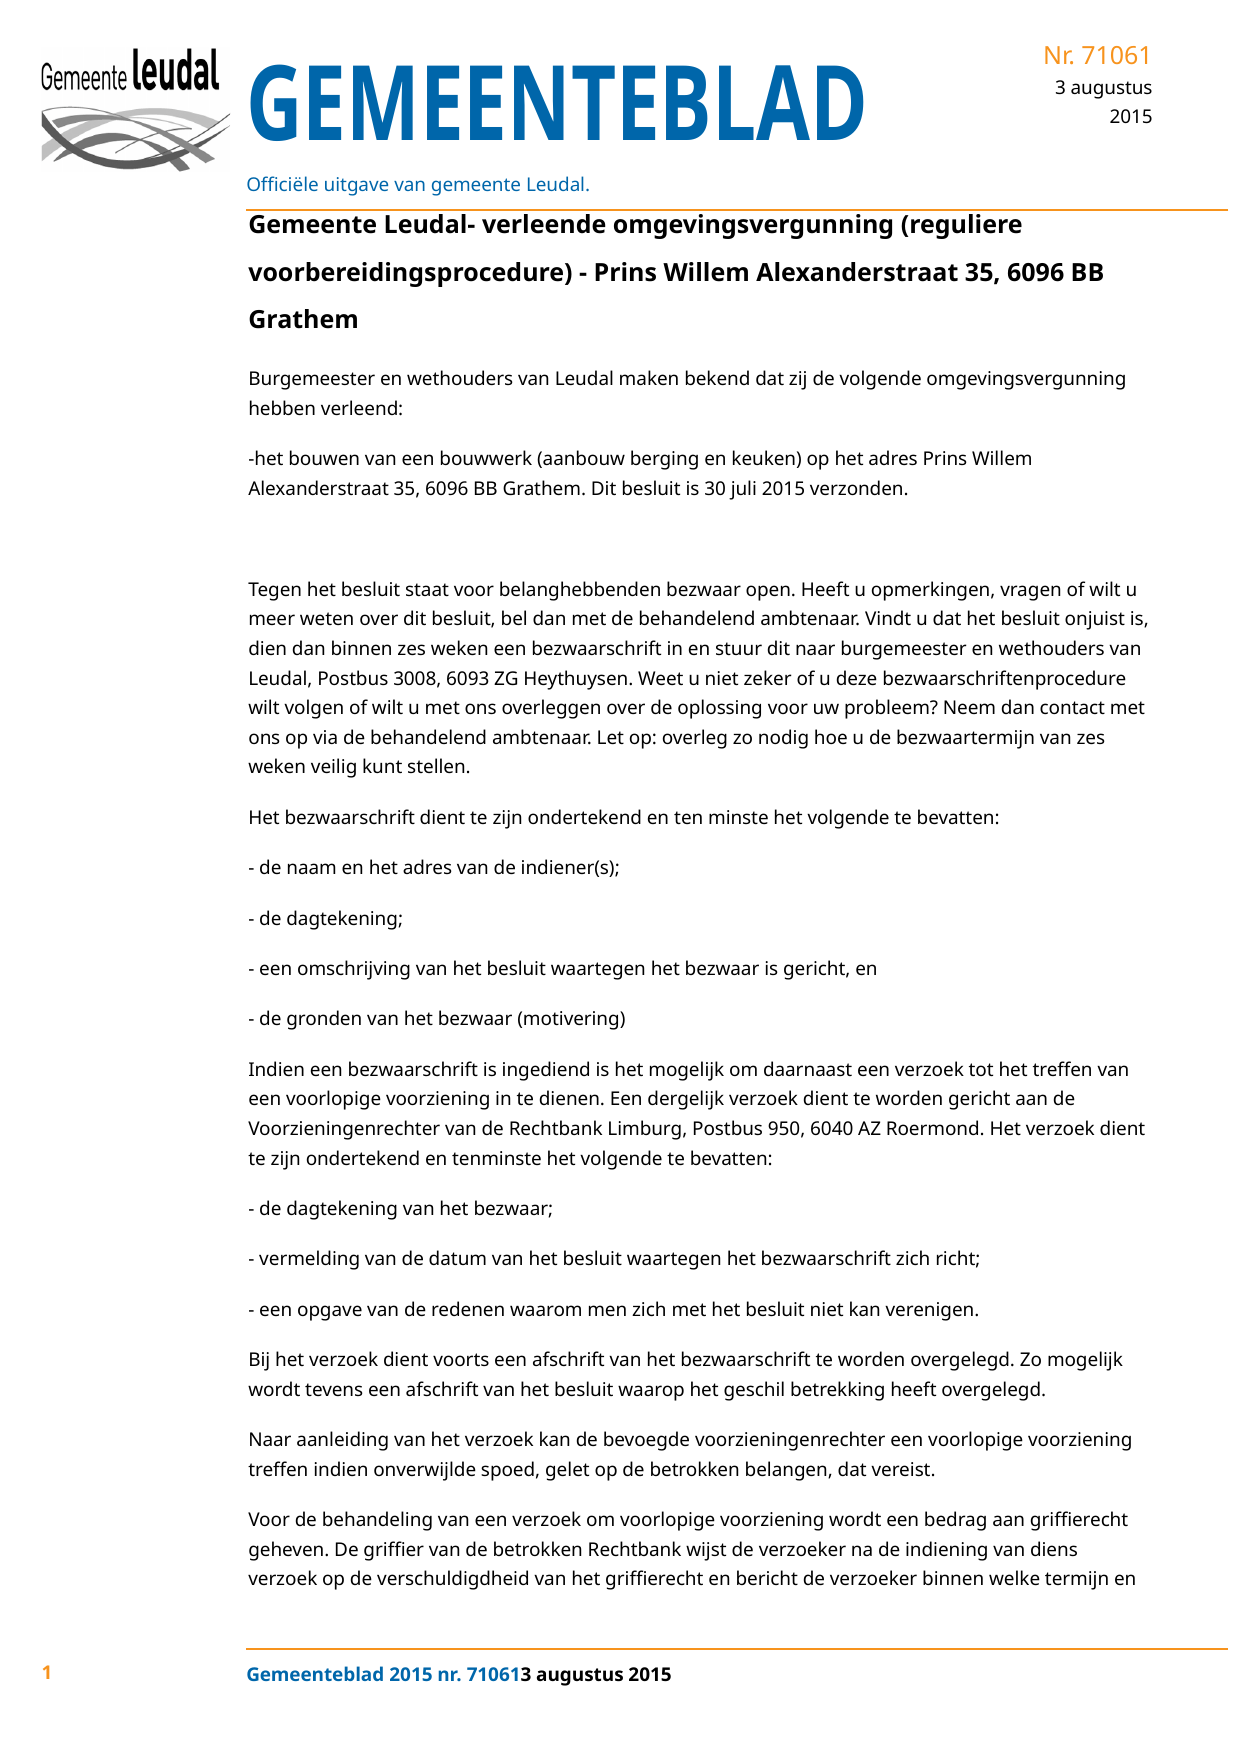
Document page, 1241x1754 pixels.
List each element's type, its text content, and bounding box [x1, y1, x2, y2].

text - de dagtekening van het bezwaar; [248, 1195, 1152, 1221]
text Voor de behandeling van een verzoek om voorlopige voorziening wordt een bedrag aan griffierecht geheven. De griffier van de betrokken Rechtbank wijst de verzoeker na de indiening van diens verzoek op de verschuldigdheid van het griffierecht en bericht de verzoeker binnen welke termijn en [248, 1506, 1152, 1591]
text Indien een bezwaarschrift is ingediend is het mogelijk om daarnaast een verzoek tot het treffen van een voorlopige voorziening in te dienen. Een dergelijk verzoek dient te worden gericht aan de Voorzieningenrechter van de Rechtbank Limburg, Postbus 950, 6040 AZ Roermond. Het verzoek dient te zijn ondertekend en tenminste het volgende te bevatten: [248, 1056, 1152, 1170]
text - een opgave van de redenen waarom men zich met het besluit niet kan verenigen. [248, 1296, 1152, 1322]
text - de gronden van het bezwaar (motivering) [248, 1006, 1152, 1031]
text - vermelding van de datum van het besluit waartegen het bezwaarschrift zich richt; [248, 1246, 1152, 1271]
text - de dagtekening; [248, 905, 1152, 930]
text - een omschrijving van het besluit waartegen het bezwaar is gericht, en [248, 955, 1152, 981]
text Naar aanleiding van het verzoek kan de bevoegde voorzieningenrechter een voorlopige voorziening treffen indien onverwijlde spoed, gelet op de betrokken belangen, dat vereist. [248, 1426, 1152, 1482]
text -het bouwen van een bouwwerk (aanbouw berging en keuken) op het adres Prins Willem Alexanderstraat 35, 6096 BB Grathem. Dit besluit is 30 juli 2015 verzonden. [248, 446, 1152, 501]
text - de naam en het adres van de indiener(s); [248, 854, 1152, 880]
picture [41, 47, 231, 172]
text Tegen het besluit staat voor belanghebbenden bezwaar open. Heeft u opmerkingen, vragen of wilt u meer weten over dit besluit, bel dan met de behandelend ambtenaar. Vindt u dat het besluit onjuist is, dien dan binnen zes weken een bezwaarschrift in en stuur dit naar burgemeester en wethouders van Leudal, Postbus 3008, 6093 ZG Heythuysen. Weet u niet zeker of u deze bezwaarschriftenprocedure wilt volgen of wilt u met ons overleggen over de oplossing voor uw probleem? Neem dan contact met ons op via de behandelend ambtenaar. Let op: overleg zo nodig hoe u de bezwaartermijn van zes weken veilig kunt stellen. [248, 576, 1152, 779]
text Burgemeester en wethouders van Leudal maken bekend dat zij de volgende omgevingsvergunning hebben verleend: [248, 366, 1152, 421]
text Bij het verzoek dient voorts een afschrift van het bezwaarschrift te worden overgelegd. Zo mogelijk wordt tevens een afschrift van het besluit waarop het geschil betrekking heeft overgelegd. [248, 1346, 1152, 1402]
text Het bezwaarschrift dient te zijn ondertekend en ten minste het volgende te bevatten: [248, 804, 1152, 829]
text Gemeente Leudal- verleende omgevingsvergunning (reguliere voorbereidingsprocedure) - Prins Willem Alexanderstraat 35, 6096 BB Grathem [248, 211, 1152, 336]
